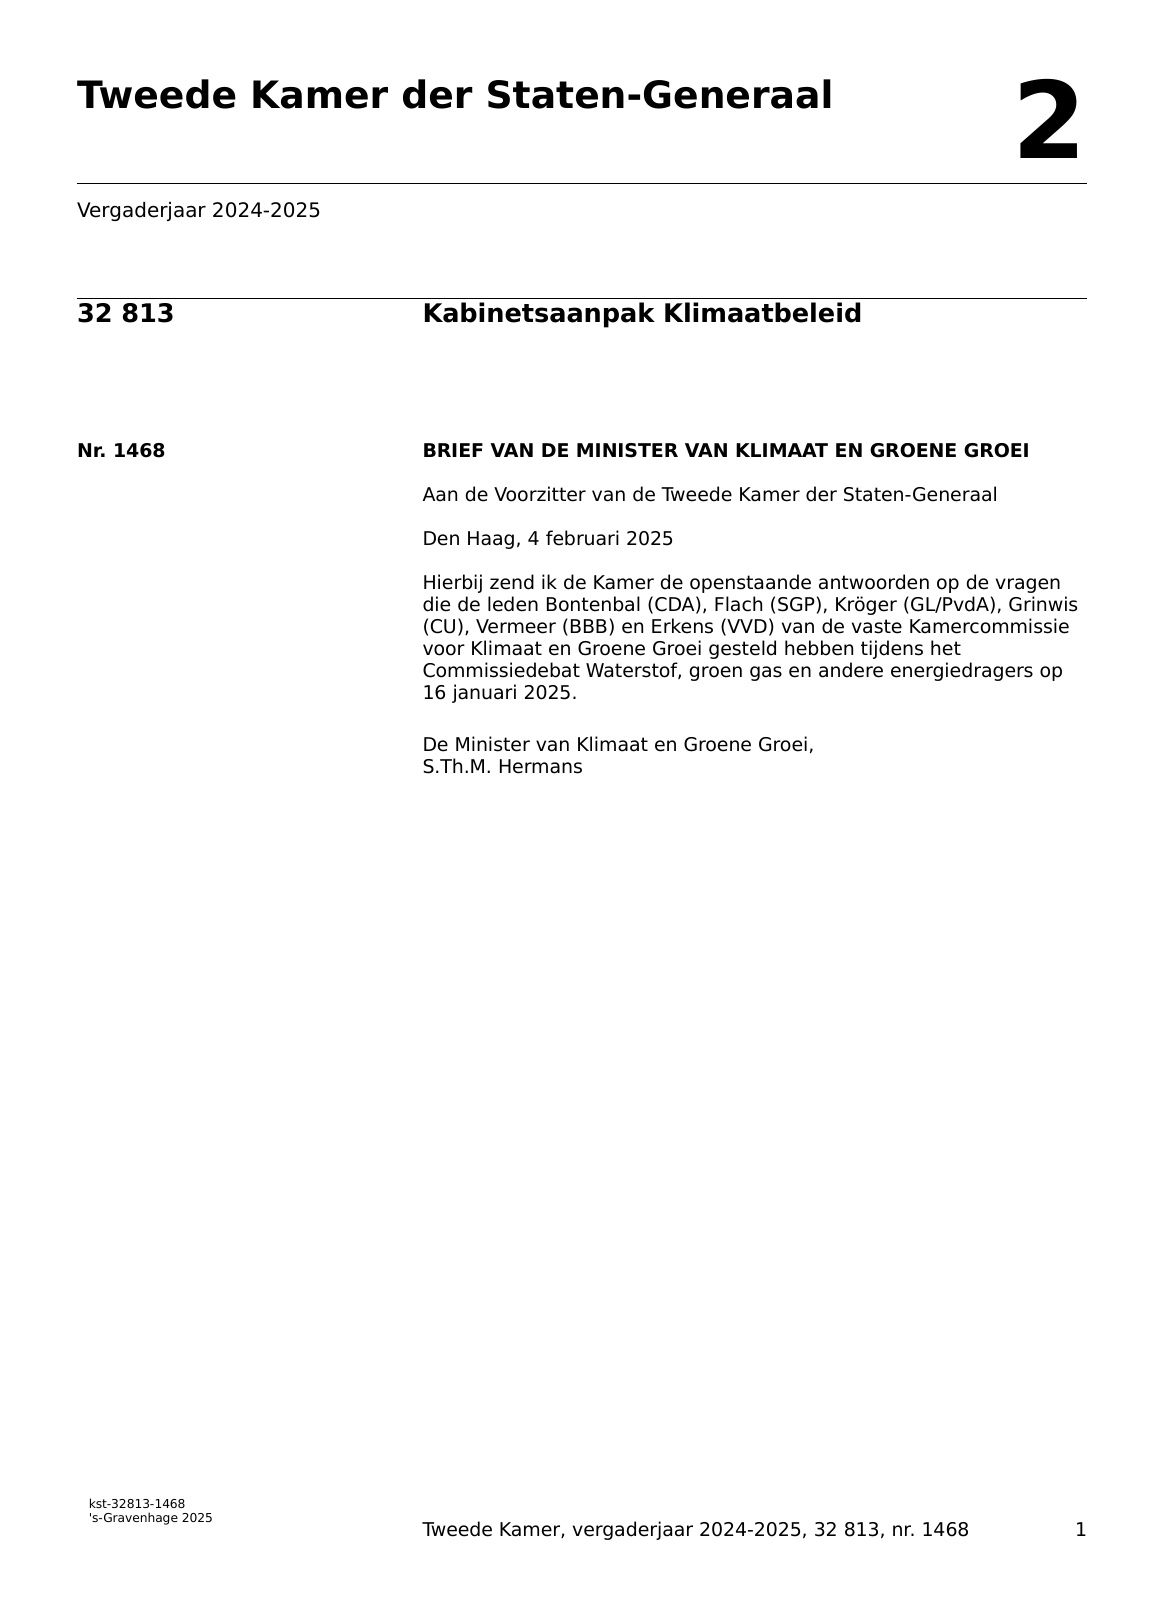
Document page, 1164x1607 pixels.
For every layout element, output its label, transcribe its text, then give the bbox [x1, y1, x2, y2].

text 's-Gravenhage 2025 [88, 1511, 323, 1525]
text Den Haag, 4 februari 2025 [422, 528, 1087, 550]
subtitle 32 813 Kabinetsaanpak Klimaatbeleid [77, 299, 1087, 329]
text De Minister van Klimaat en Groene Groei, S.Th.M. Hermans [422, 734, 1087, 778]
text Aan de Voorzitter van de Tweede Kamer der Staten-Generaal [422, 484, 1087, 506]
text kst-32813-1468 [88, 1497, 323, 1511]
table_cell Vergaderjaar 2024-2025 [77, 184, 1087, 298]
text Hierbij zend ik de Kamer de openstaande antwoorden op de vragen die de leden Bontenbal (CDA), Flach (SGP), Kröger (GL/PvdA), Grinwis (CU), Vermeer (BBB) en Erkens (VVD) van de vaste Kamercommissie voor Klimaat en Groene Groei gesteld hebben tijdens het Commissiedebat Waterstof, groen gas en andere energiedragers op 16 januari 2025. [422, 572, 1087, 704]
table_header 2 [886, 59, 1087, 183]
subtitle Nr. 1468 BRIEF VAN DE MINISTER VAN KLIMAAT EN GROENE GROEI [77, 440, 1087, 462]
table_header Tweede Kamer der Staten-Generaal [77, 59, 886, 183]
